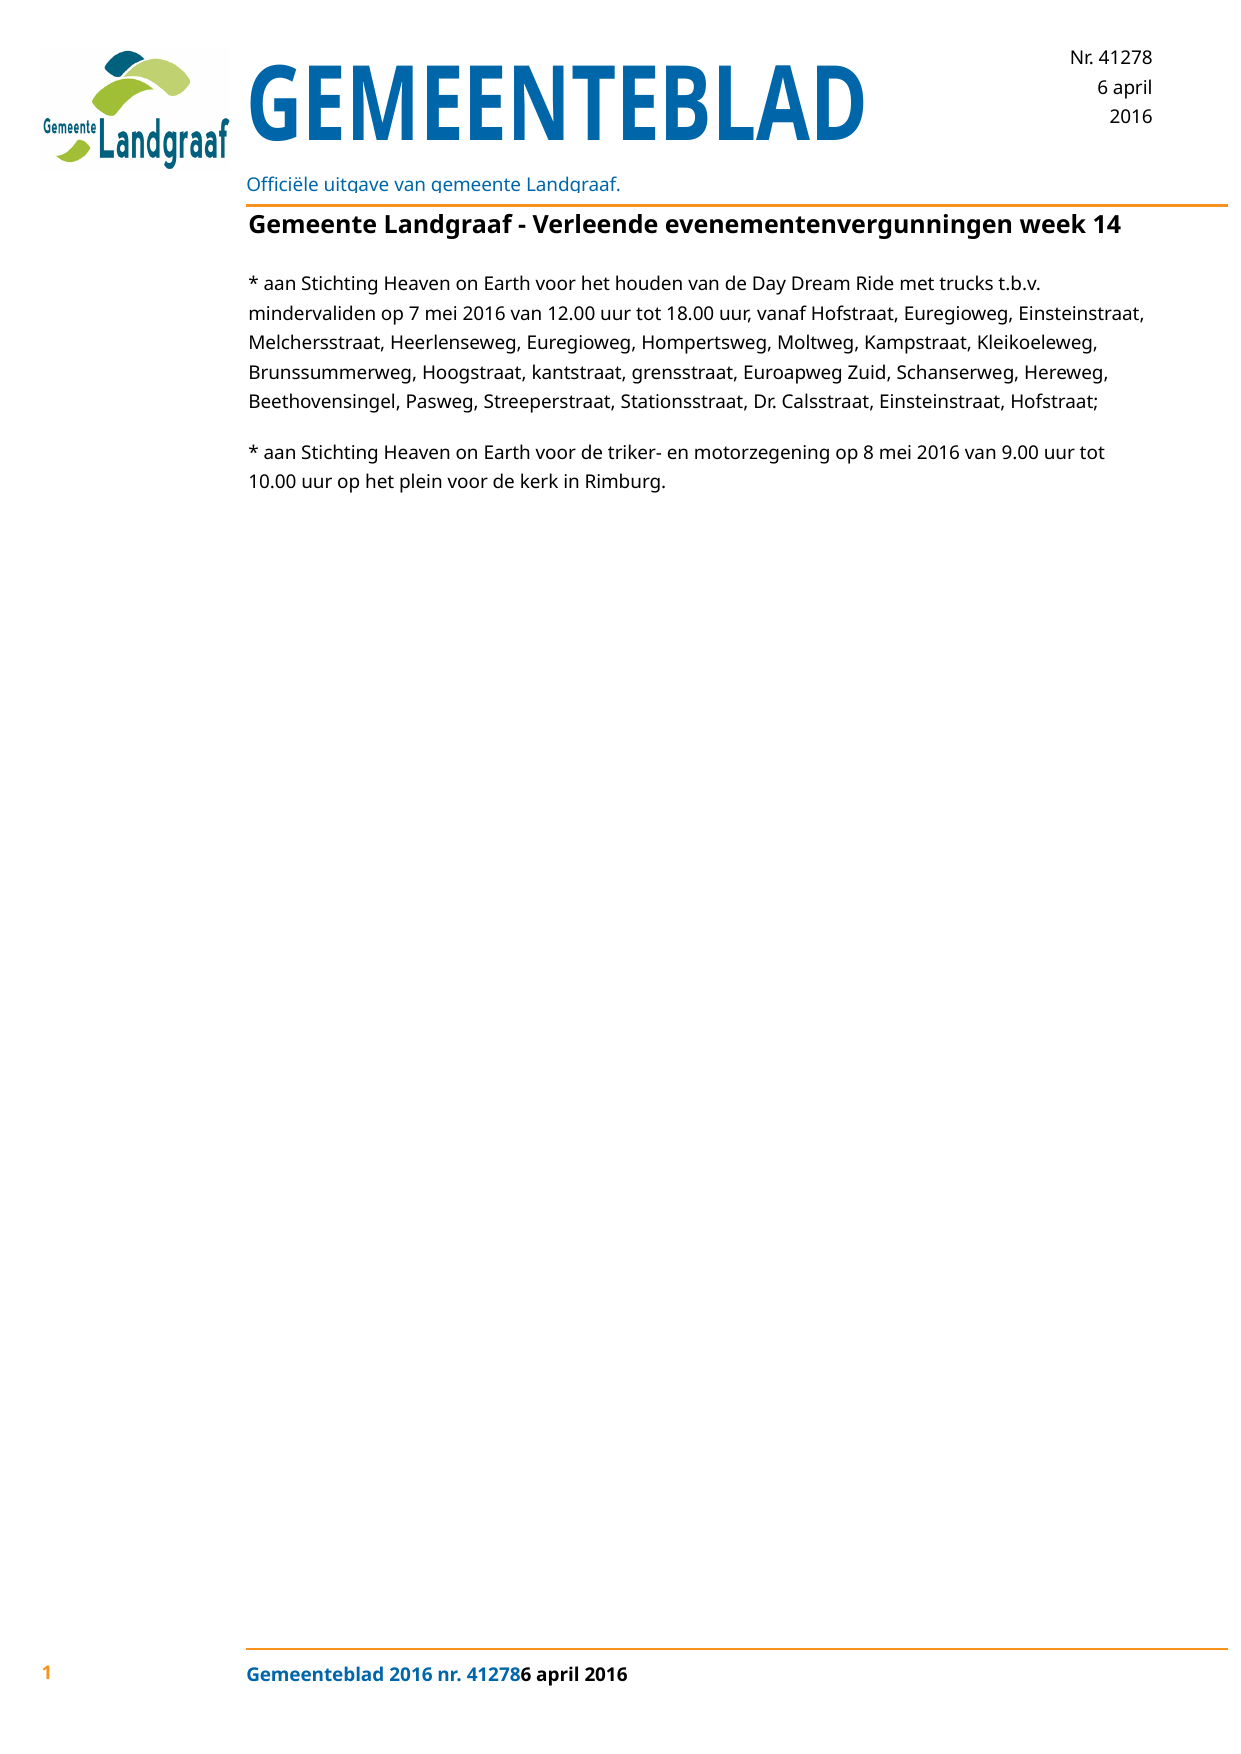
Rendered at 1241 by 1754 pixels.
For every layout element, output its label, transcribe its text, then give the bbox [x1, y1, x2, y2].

text * aan Stichting Heaven on Earth voor het houden van de Day Dream Ride met trucks t.b.v. mindervaliden op 7 mei 2016 van 12.00 uur tot 18.00 uur, vanaf Hofstraat, Euregioweg, Einsteinstraat, Melchersstraat, Heerlenseweg, Euregioweg, Hompertsweg, Moltweg, Kampstraat, Kleikoeleweg, Brunssummerweg, Hoogstraat, kantstraat, grensstraat, Euroapweg Zuid, Schanserweg, Hereweg, Beethovensingel, Pasweg, Streeperstraat, Stationsstraat, Dr. Calsstraat, Einsteinstraat, Hofstraat; [248, 270, 1152, 414]
text Gemeente Landgraaf - Verleende evenementenvergunningen week 14 [248, 207, 1152, 241]
picture [41, 47, 231, 172]
text * aan Stichting Heaven on Earth voor de triker- en motorzegening op 8 mei 2016 van 9.00 uur tot 10.00 uur op het plein voor de kerk in Rimburg. [248, 439, 1152, 494]
